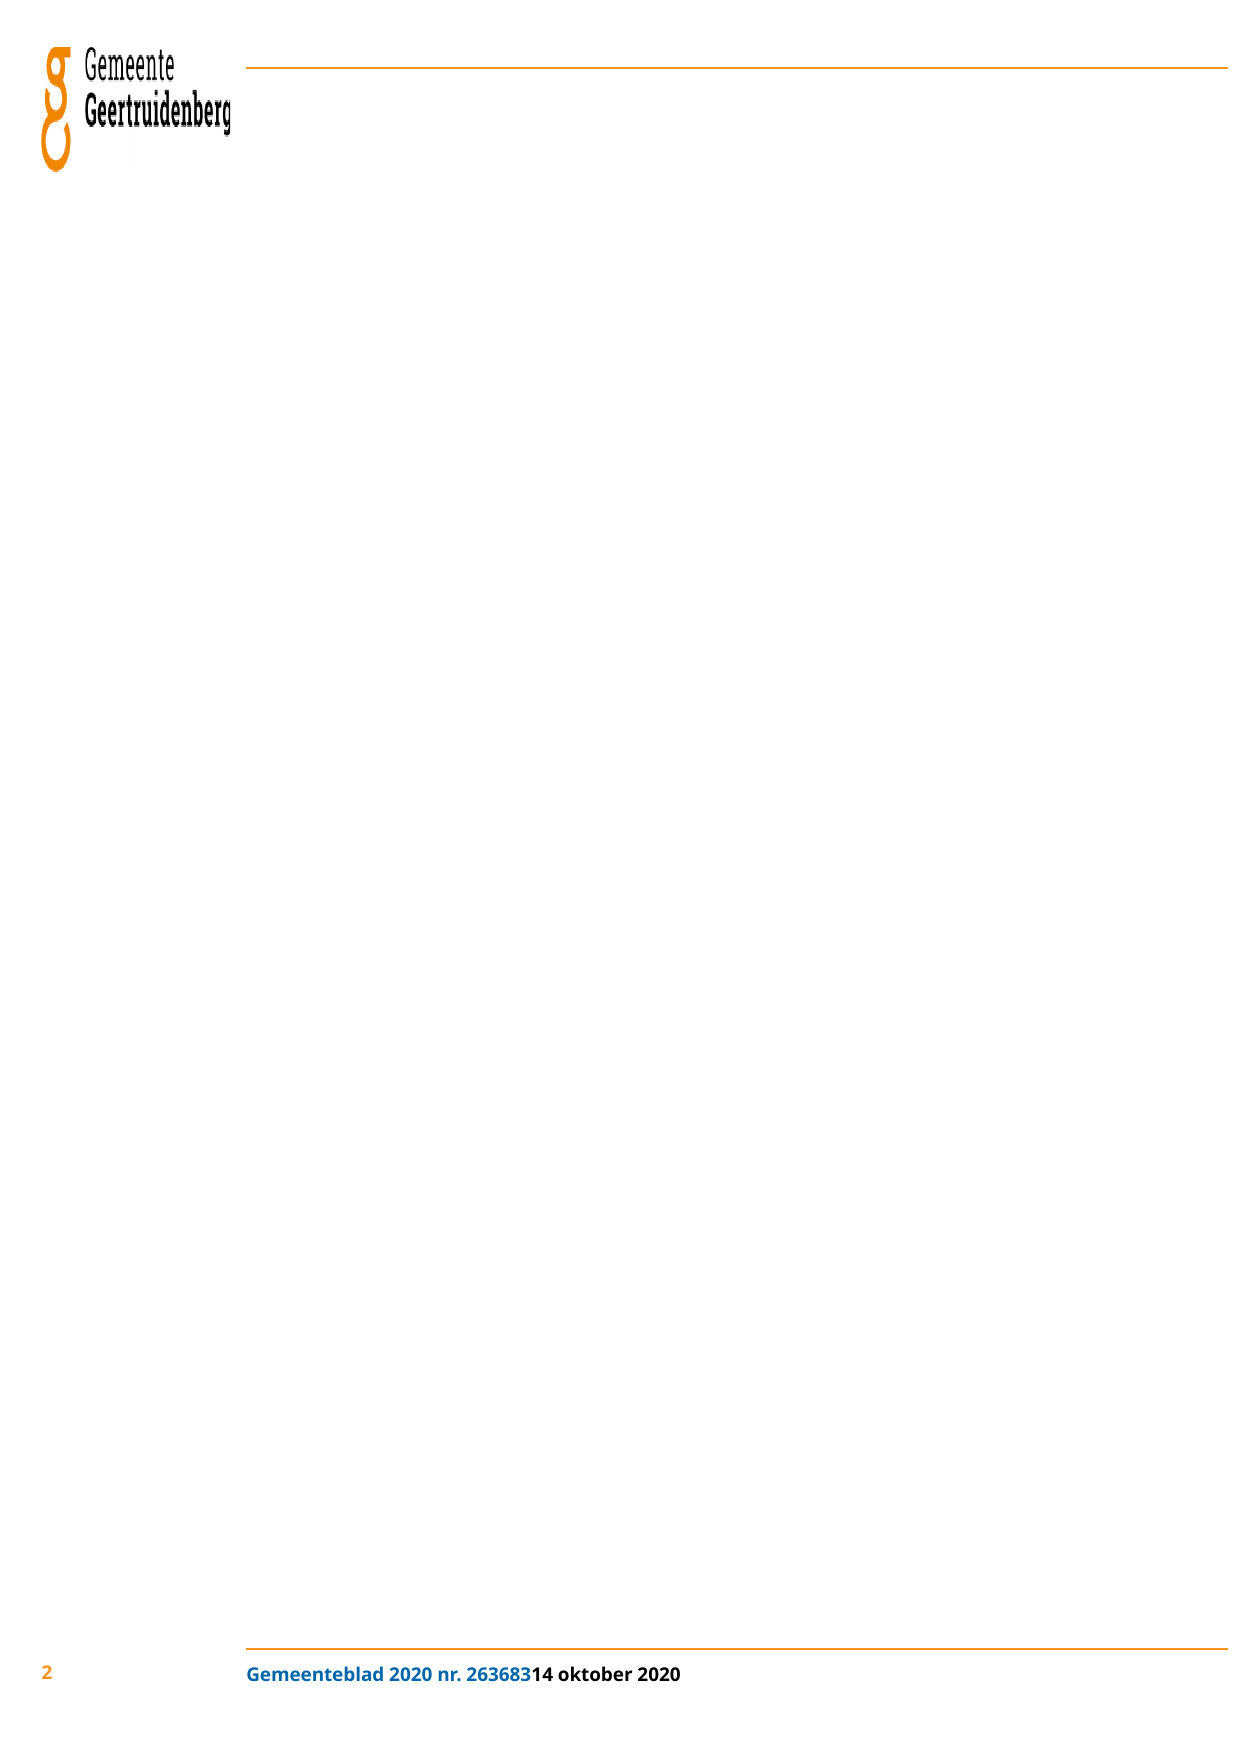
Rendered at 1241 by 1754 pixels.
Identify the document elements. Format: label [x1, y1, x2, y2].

picture [41, 47, 231, 172]
